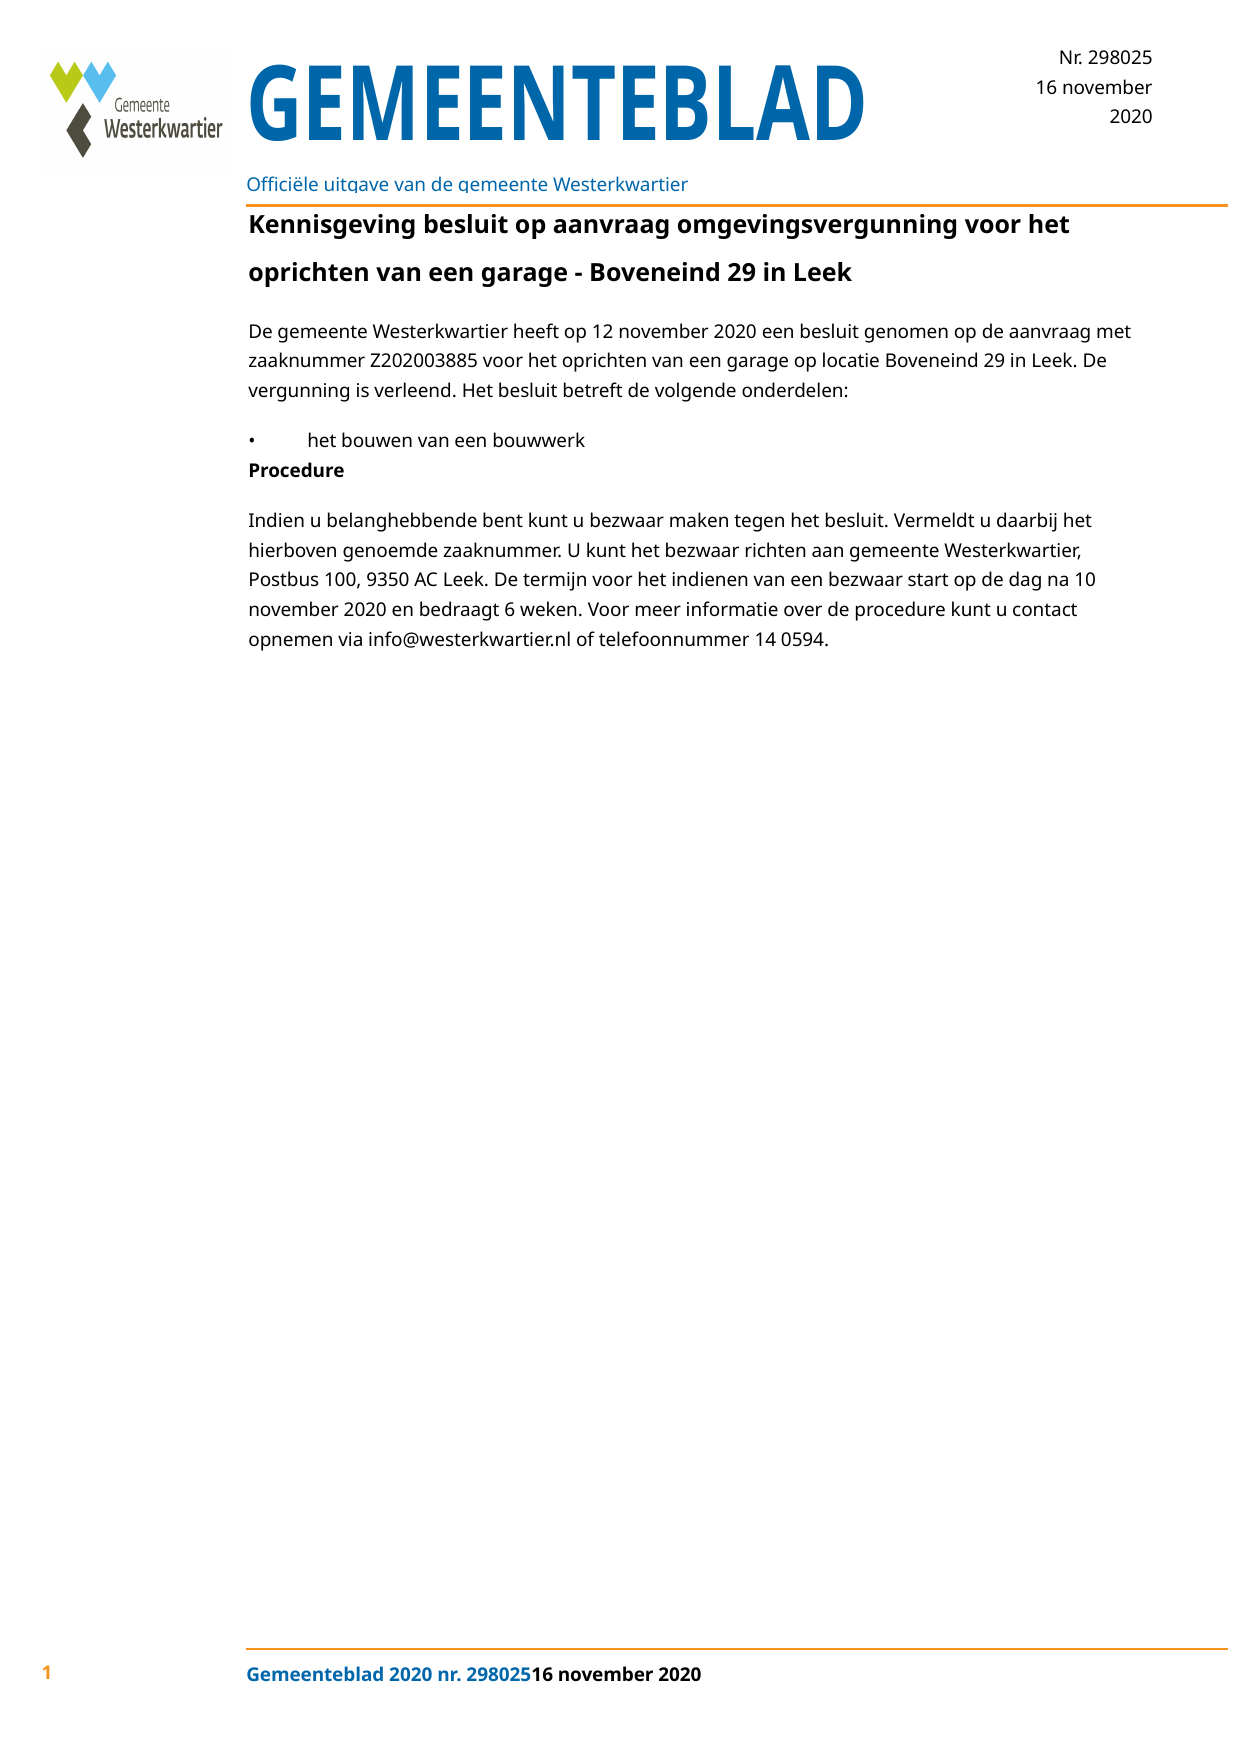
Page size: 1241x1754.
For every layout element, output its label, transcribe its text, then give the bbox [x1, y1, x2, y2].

picture [41, 47, 231, 172]
text Indien u belanghebbende bent kunt u bezwaar maken tegen het besluit. Vermeldt u daarbij het hierboven genoemde zaaknummer. U kunt het bezwaar richten aan gemeente Westerkwartier, Postbus 100, 9350 AC Leek. De termijn voor het indienen van een bezwaar start op de dag na 10 november 2020 en bedraagt 6 weken. Voor meer informatie over de procedure kunt u contact opnemen via info@westerkwartier.nl of telefoonnummer 14 0594. [248, 507, 1152, 652]
text De gemeente Westerkwartier heeft op 12 november 2020 een besluit genomen op de aanvraag met zaaknummer Z202003885 voor het oprichten van een garage op locatie Boveneind 29 in Leek. De vergunning is verleend. Het besluit betreft de volgende onderdelen: [248, 318, 1152, 403]
text Procedure [248, 457, 1152, 483]
text Kennisgeving besluit op aanvraag omgevingsvergunning voor het oprichten van een garage - Boveneind 29 in Leek [248, 207, 1152, 288]
list het bouwen van een bouwwerk [248, 427, 1152, 453]
